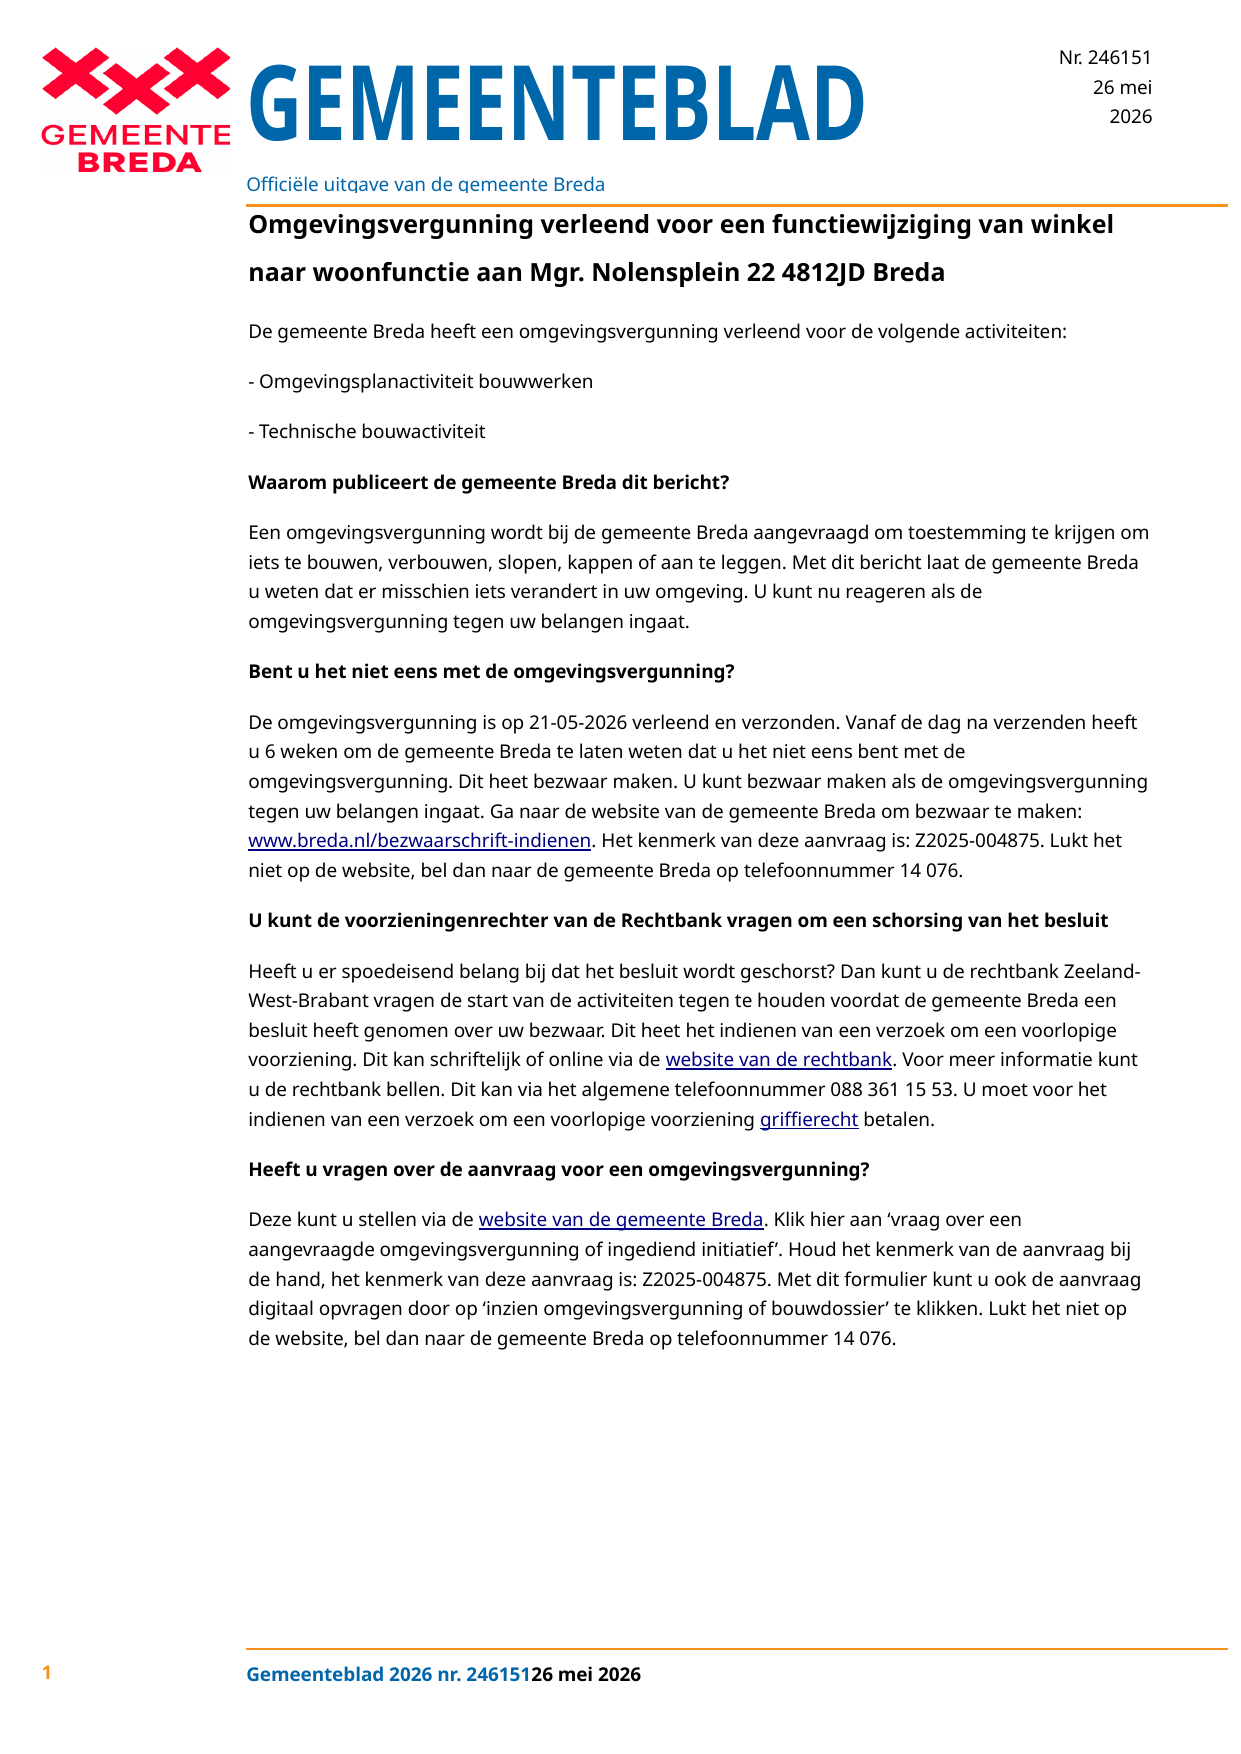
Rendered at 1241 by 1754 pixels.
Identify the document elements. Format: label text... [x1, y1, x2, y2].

text Heeft u er spoedeisend belang bij dat het besluit wordt geschorst? Dan kunt u de rechtbank Zeeland-West-Brabant vragen de start van de activiteiten tegen te houden voordat de gemeente Breda een besluit heeft genomen over uw bezwaar. Dit heet het indienen van een verzoek om een voorlopige voorziening. Dit kan schriftelijk of online via de website van de rechtbank. Voor meer informatie kunt u de rechtbank bellen. Dit kan via het algemene telefoonnummer 088 361 15 53. U moet voor het indienen van een verzoek om een voorlopige voorziening griffierecht betalen. [248, 958, 1152, 1132]
text - Technische bouwactiviteit [248, 419, 1152, 444]
text De gemeente Breda heeft een omgevingsvergunning verleend voor de volgende activiteiten: [248, 318, 1152, 344]
text De omgevingsvergunning is op 21-05-2026 verleend en verzonden. Vanaf de dag na verzenden heeft u 6 weken om de gemeente Breda te laten weten dat u het niet eens bent met de omgevingsvergunning. Dit heet bezwaar maken. U kunt bezwaar maken als de omgevingsvergunning tegen uw belangen ingaat. Ga naar de website van de gemeente Breda om bezwaar te maken: www.breda.nl/bezwaarschrift-indienen. Het kenmerk van deze aanvraag is: Z2025-004875. Lukt het niet op de website, bel dan naar de gemeente Breda op telefoonnummer 14 076. [248, 709, 1152, 883]
text Waarom publiceert de gemeente Breda dit bericht? [248, 469, 1152, 495]
text Een omgevingsvergunning wordt bij de gemeente Breda aangevraagd om toestemming te krijgen om iets te bouwen, verbouwen, slopen, kappen of aan te leggen. Met dit bericht laat de gemeente Breda u weten dat er misschien iets verandert in uw omgeving. U kunt nu reageren als de omgevingsvergunning tegen uw belangen ingaat. [248, 519, 1152, 634]
text Heeft u vragen over de aanvraag voor een omgevingsvergunning? [248, 1156, 1152, 1182]
text U kunt de voorzieningenrechter van de Rechtbank vragen om een schorsing van het besluit [248, 907, 1152, 933]
text - Omgevingsplanactiviteit bouwwerken [248, 368, 1152, 394]
text Deze kunt u stellen via de website van de gemeente Breda. Klik hier aan ‘vraag over een aangevraagde omgevingsvergunning of ingediend initiatief’. Houd het kenmerk van de aanvraag bij de hand, het kenmerk van deze aanvraag is: Z2025-004875. Met dit formulier kunt u ook de aanvraag digitaal opvragen door op ‘inzien omgevingsvergunning of bouwdossier’ te klikken. Lukt het niet op de website, bel dan naar de gemeente Breda op telefoonnummer 14 076. [248, 1207, 1152, 1351]
picture [41, 47, 231, 172]
text Omgevingsvergunning verleend voor een functiewijziging van winkel naar woonfunctie aan Mgr. Nolensplein 22 4812JD Breda [248, 207, 1152, 288]
text Bent u het niet eens met de omgevingsvergunning? [248, 659, 1152, 684]
